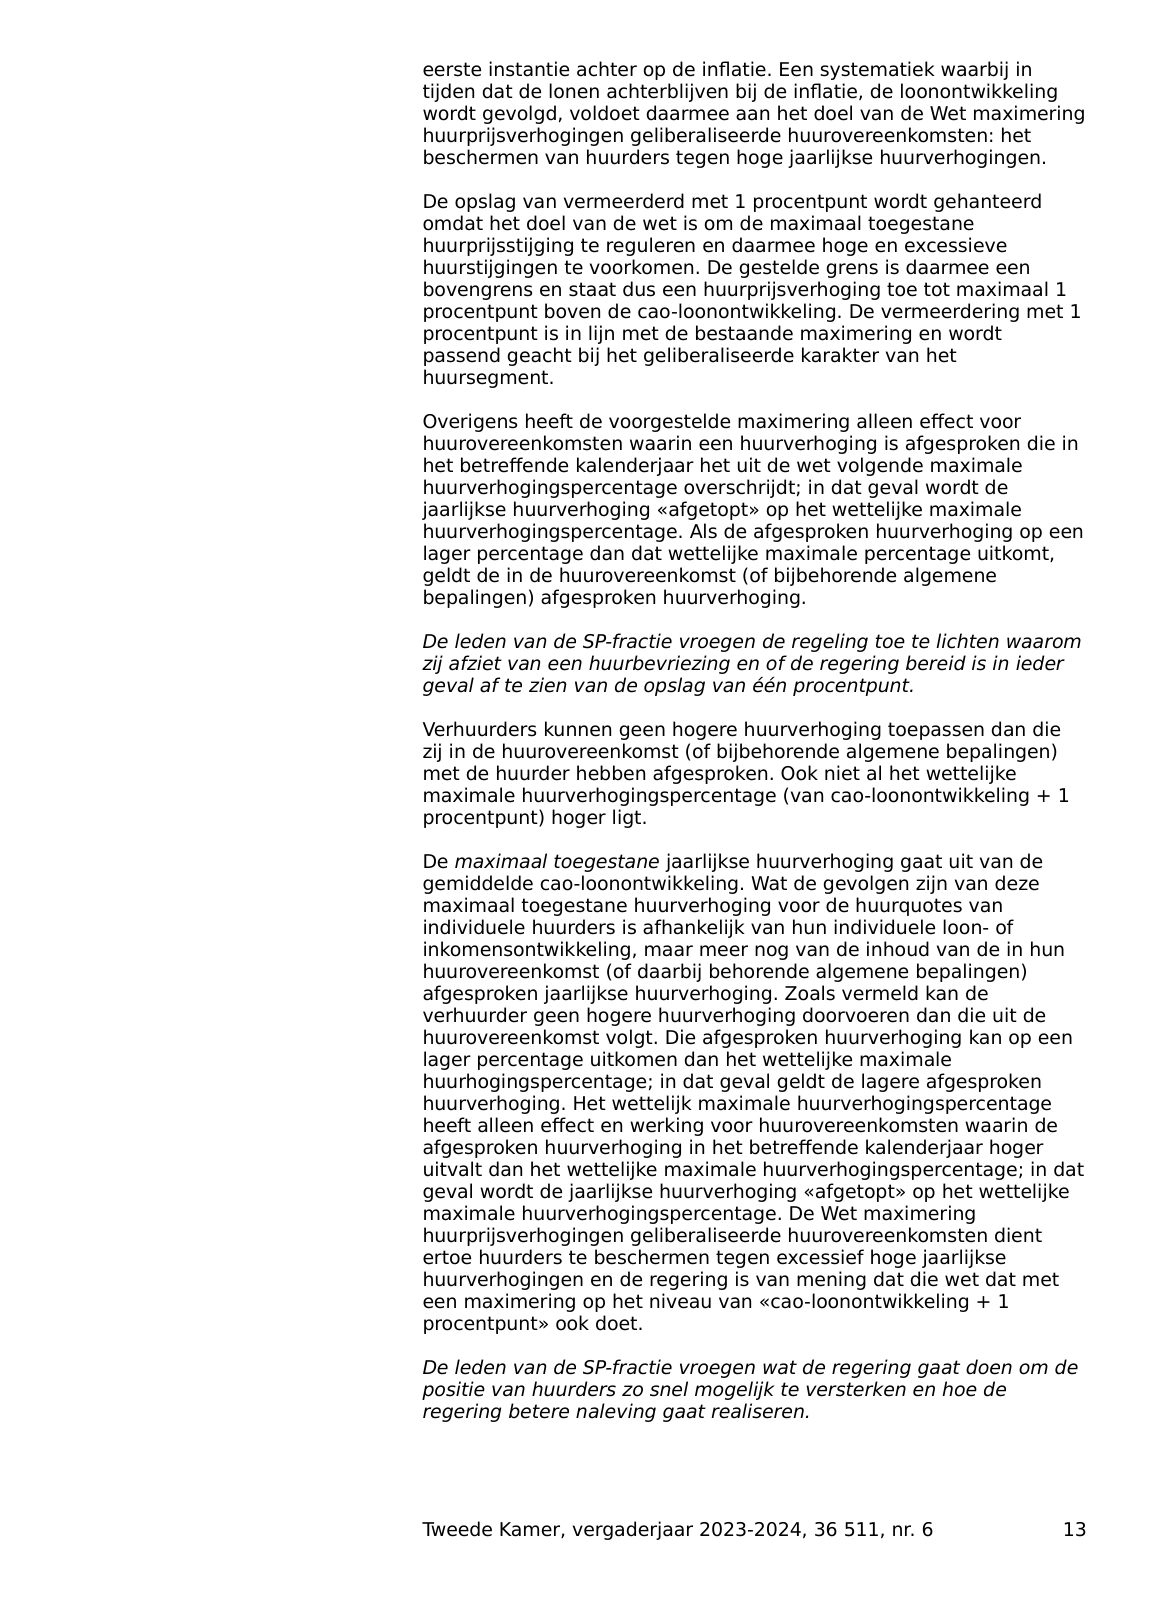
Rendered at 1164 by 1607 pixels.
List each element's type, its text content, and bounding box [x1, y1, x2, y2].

text Verhuurders kunnen geen hogere huurverhoging toepassen dan die zij in de huurovereenkomst (of bijbehorende algemene bepalingen) met de huurder hebben afgesproken. Ook niet al het wettelijke maximale huurverhogingspercentage (van cao-loonontwikkeling + 1 procentpunt) hoger ligt. [422, 719, 1087, 829]
text De maximaal toegestane jaarlijkse huurverhoging gaat uit van de gemiddelde cao-loonontwikkeling. Wat de gevolgen zijn van deze maximaal toegestane huurverhoging voor de huurquotes van individuele huurders is afhankelijk van hun individuele loon- of inkomensontwikkeling, maar meer nog van de inhoud van de in hun huurovereenkomst (of daarbij behorende algemene bepalingen) afgesproken jaarlijkse huurverhoging. Zoals vermeld kan de verhuurder geen hogere huurverhoging doorvoeren dan die uit de huurovereenkomst volgt. Die afgesproken huurverhoging kan op een lager percentage uitkomen dan het wettelijke maximale huurhogingspercentage; in dat geval geldt de lagere afgesproken huurverhoging. Het wettelijk maximale huurverhogingspercentage heeft alleen effect en werking voor huurovereenkomsten waarin de afgesproken huurverhoging in het betreffende kalenderjaar hoger uitvalt dan het wettelijke maximale huurverhogingspercentage; in dat geval wordt de jaarlijkse huurverhoging «afgetopt» op het wettelijke maximale huurverhogingspercentage. De Wet maximering huurprijsverhogingen geliberaliseerde huurovereenkomsten dient ertoe huurders te beschermen tegen excessief hoge jaarlijkse huurverhogingen en de regering is van mening dat die wet dat met een maximering op het niveau van «cao-loonontwikkeling + 1 procentpunt» ook doet. [422, 851, 1087, 1335]
text De leden van de SP-fractie vroegen wat de regering gaat doen om de positie van huurders zo snel mogelijk te versterken en hoe de regering betere naleving gaat realiseren. [422, 1357, 1087, 1423]
text De leden van de SP-fractie vroegen de regeling toe te lichten waarom zij afziet van een huurbevriezing en of de regering bereid is in ieder geval af te zien van de opslag van één procentpunt. [422, 631, 1087, 697]
text eerste instantie achter op de inflatie. Een systematiek waarbij in tijden dat de lonen achterblijven bij de inflatie, de loonontwikkeling wordt gevolgd, voldoet daarmee aan het doel van de Wet maximering huurprijsverhogingen geliberaliseerde huurovereenkomsten: het beschermen van huurders tegen hoge jaarlijkse huurverhogingen. [422, 59, 1087, 169]
text De opslag van vermeerderd met 1 procentpunt wordt gehanteerd omdat het doel van de wet is om de maximaal toegestane huurprijsstijging te reguleren en daarmee hoge en excessieve huurstijgingen te voorkomen. De gestelde grens is daarmee een bovengrens en staat dus een huurprijsverhoging toe tot maximaal 1 procentpunt boven de cao-loonontwikkeling. De vermeerdering met 1 procentpunt is in lijn met de bestaande maximering en wordt passend geacht bij het geliberaliseerde karakter van het huursegment. [422, 191, 1087, 389]
text Overigens heeft de voorgestelde maximering alleen effect voor huurovereenkomsten waarin een huurverhoging is afgesproken die in het betreffende kalenderjaar het uit de wet volgende maximale huurverhogingspercentage overschrijdt; in dat geval wordt de jaarlijkse huurverhoging «afgetopt» op het wettelijke maximale huurverhogingspercentage. Als de afgesproken huurverhoging op een lager percentage dan dat wettelijke maximale percentage uitkomt, geldt de in de huurovereenkomst (of bijbehorende algemene bepalingen) afgesproken huurverhoging. [422, 411, 1087, 609]
